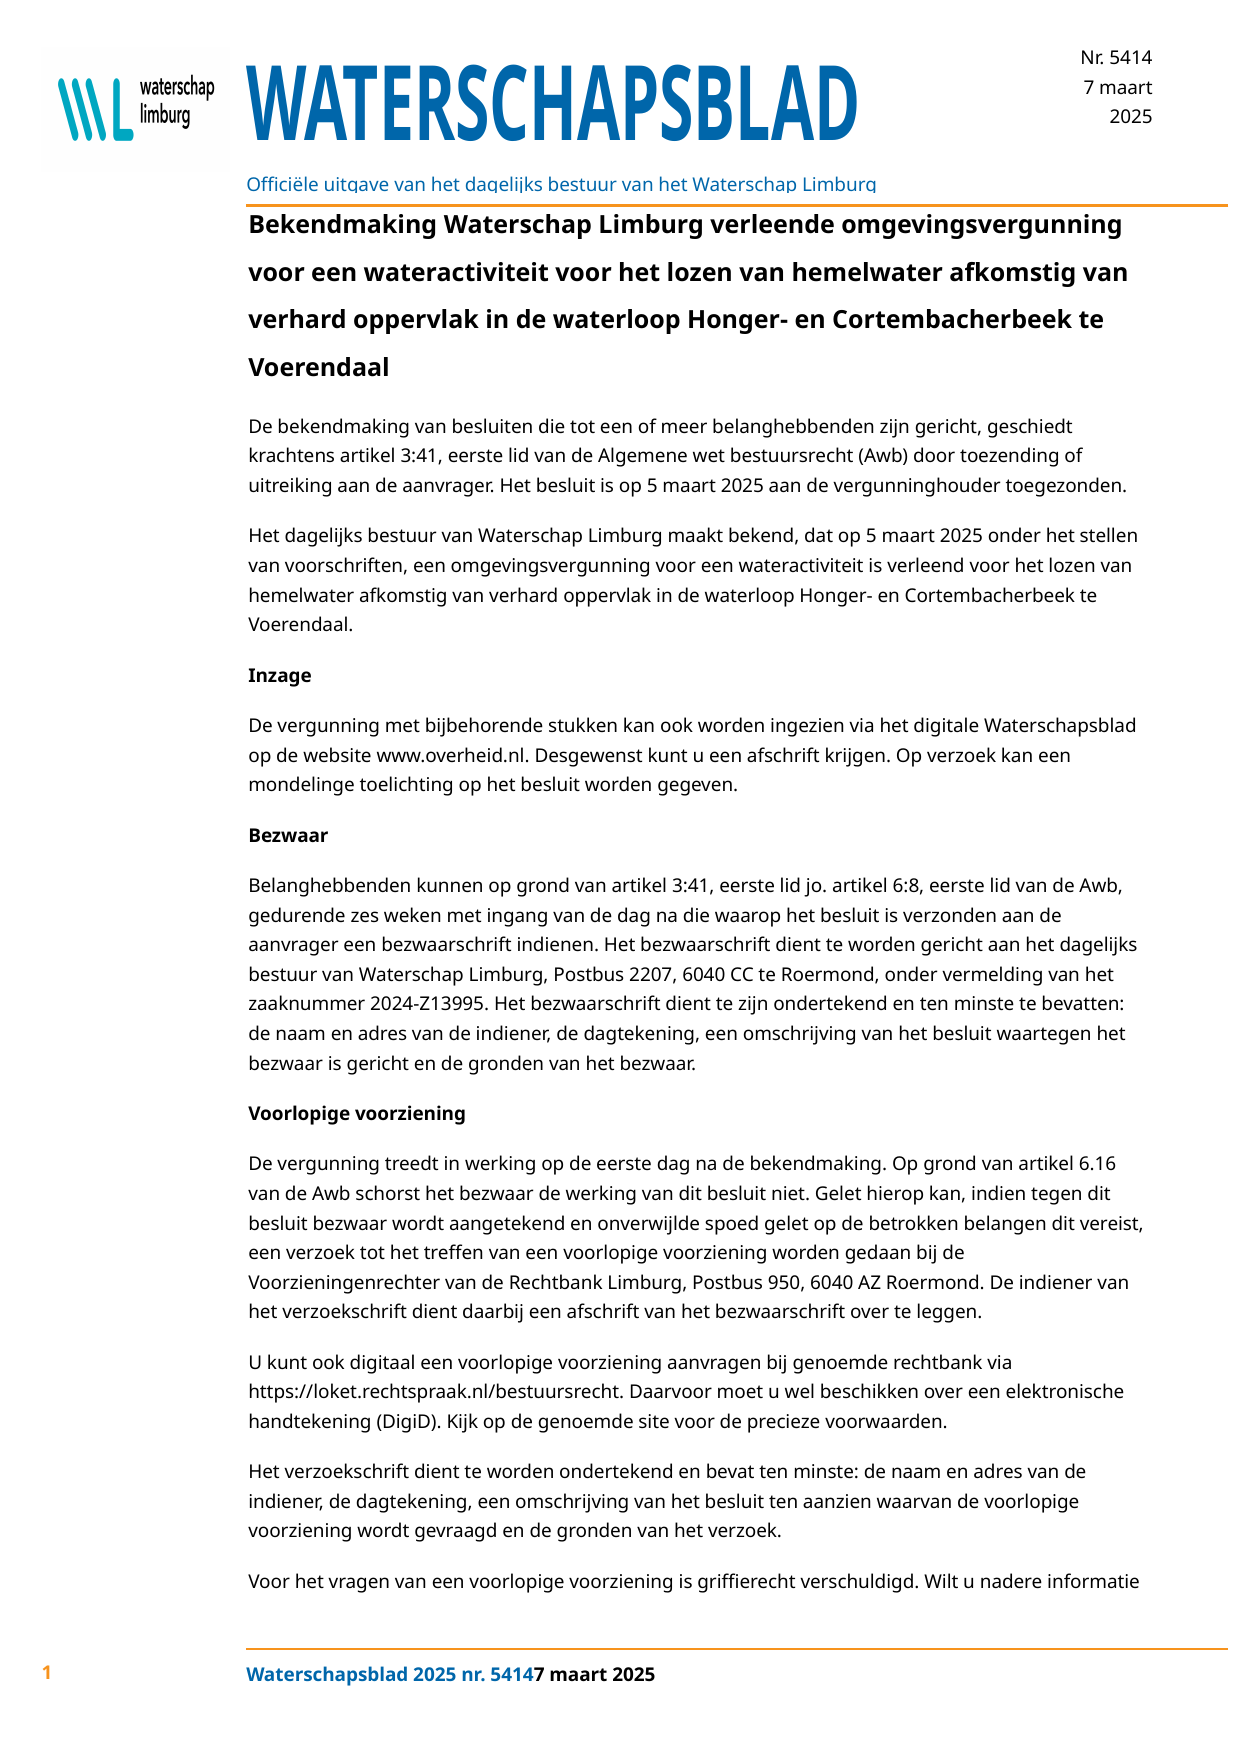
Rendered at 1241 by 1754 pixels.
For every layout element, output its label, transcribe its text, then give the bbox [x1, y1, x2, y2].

text Bekendmaking Waterschap Limburg verleende omgevingsvergunning voor een wateractiviteit voor het lozen van hemelwater afkomstig van verhard oppervlak in de waterloop Honger- en Cortembacherbeek te Voerendaal [248, 207, 1152, 384]
text Bezwaar [248, 822, 1152, 848]
text De vergunning met bijbehorende stukken kan ook worden ingezien via het digitale Waterschapsblad op de website www.overheid.nl. Desgewenst kunt u een afschrift krijgen. Op verzoek kan een mondelinge toelichting op het besluit worden gegeven. [248, 712, 1152, 797]
text Inzage [248, 662, 1152, 688]
text De vergunning treedt in werking op de eerste dag na de bekendmaking. Op grond van artikel 6.16 van de Awb schorst het bezwaar de werking van dit besluit niet. Gelet hierop kan, indien tegen dit besluit bezwaar wordt aangetekend en onverwijlde spoed gelet op de betrokken belangen dit vereist, een verzoek tot het treffen van een voorlopige voorziening worden gedaan bij de Voorzieningenrechter van de Rechtbank Limburg, Postbus 950, 6040 AZ Roermond. De indiener van het verzoekschrift dient daarbij een afschrift van het bezwaarschrift over te leggen. [248, 1151, 1152, 1324]
text U kunt ook digitaal een voorlopige voorziening aanvragen bij genoemde rechtbank via https://loket.rechtspraak.nl/bestuursrecht. Daarvoor moet u wel beschikken over een elektronische handtekening (DigiD). Kijk op de genoemde site voor de precieze voorwaarden. [248, 1349, 1152, 1434]
text Het verzoekschrift dient te worden ondertekend en bevat ten minste: de naam en adres van de indiener, de dagtekening, een omschrijving van het besluit ten aanzien waarvan de voorlopige voorziening wordt gevraagd en de gronden van het verzoek. [248, 1458, 1152, 1543]
text Voorlopige voorziening [248, 1100, 1152, 1126]
picture [41, 47, 231, 172]
text Voor het vragen van een voorlopige voorziening is griffierecht verschuldigd. Wilt u nadere informatie [248, 1568, 1152, 1594]
text Het dagelijks bestuur van Waterschap Limburg maakt bekend, dat op 5 maart 2025 onder het stellen van voorschriften, een omgevingsvergunning voor een wateractiviteit is verleend voor het lozen van hemelwater afkomstig van verhard oppervlak in de waterloop Honger- en Cortembacherbeek te Voerendaal. [248, 523, 1152, 637]
text Belanghebbenden kunnen op grond van artikel 3:41, eerste lid jo. artikel 6:8, eerste lid van de Awb, gedurende zes weken met ingang van de dag na die waarop het besluit is verzonden aan de aanvrager een bezwaarschrift indienen. Het bezwaarschrift dient te worden gericht aan het dagelijks bestuur van Waterschap Limburg, Postbus 2207, 6040 CC te Roermond, onder vermelding van het zaaknummer 2024-Z13995. Het bezwaarschrift dient te zijn ondertekend en ten minste te bevatten: de naam en adres van de indiener, de dagtekening, een omschrijving van het besluit waartegen het bezwaar is gericht en de gronden van het bezwaar. [248, 872, 1152, 1076]
text De bekendmaking van besluiten die tot een of meer belanghebbenden zijn gericht, geschiedt krachtens artikel 3:41, eerste lid van de Algemene wet bestuursrecht (Awb) door toezending of uitreiking aan de aanvrager. Het besluit is op 5 maart 2025 aan de vergunninghouder toegezonden. [248, 413, 1152, 498]
